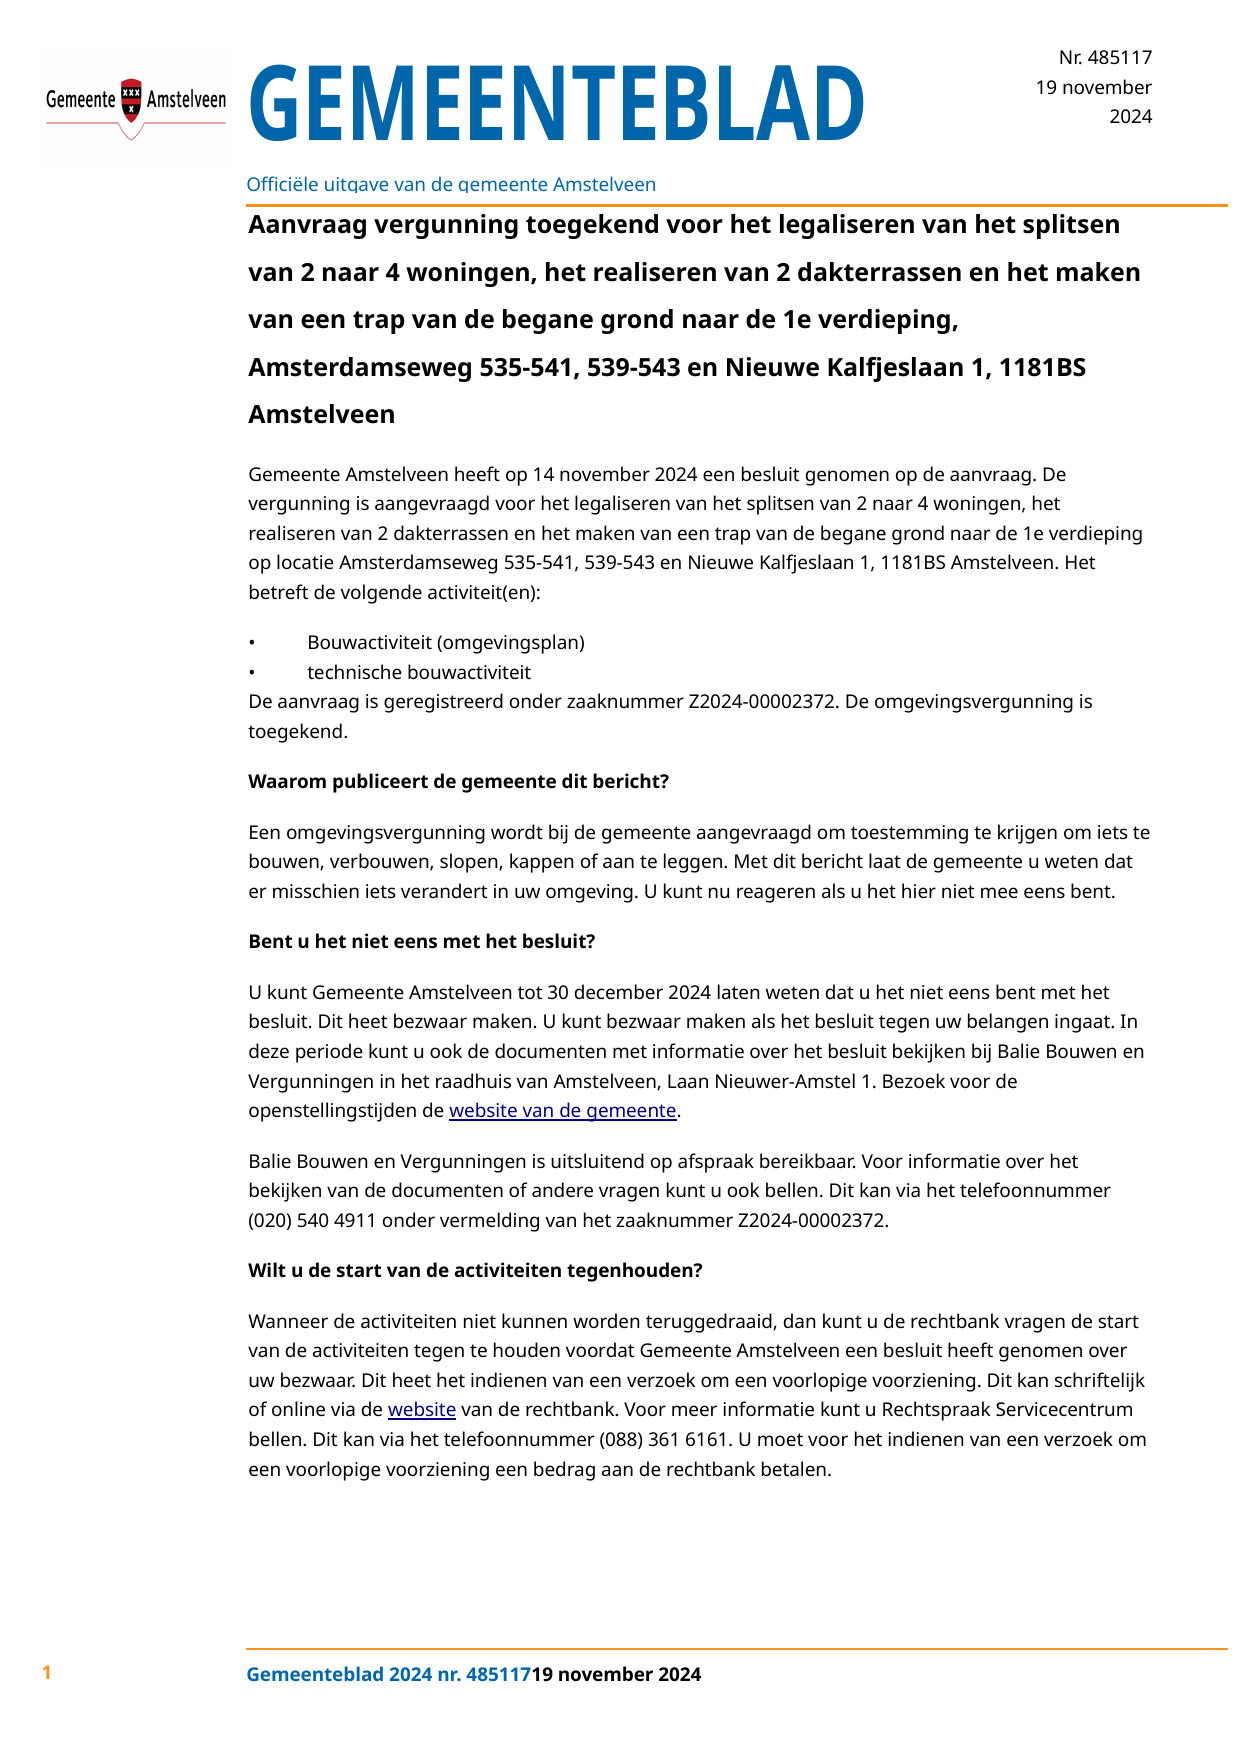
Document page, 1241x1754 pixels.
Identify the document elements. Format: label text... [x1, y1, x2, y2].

list Bouwactiviteit (omgevingsplan) [248, 629, 1152, 655]
list technische bouwactiviteit [248, 659, 1152, 685]
text Waarom publiceert de gemeente dit bericht? [248, 769, 1152, 794]
text Bent u het niet eens met het besluit? [248, 929, 1152, 954]
text De aanvraag is geregistreerd onder zaaknummer Z2024-00002372. De omgevingsvergunning is toegekend. [248, 689, 1152, 744]
text Wilt u de start van de activiteiten tegenhouden? [248, 1257, 1152, 1283]
text Een omgevingsvergunning wordt bij de gemeente aangevraagd om toestemming te krijgen om iets te bouwen, verbouwen, slopen, kappen of aan te leggen. Met dit bericht laat de gemeente u weten dat er misschien iets verandert in uw omgeving. U kunt nu reageren als u het hier niet mee eens bent. [248, 819, 1152, 904]
text U kunt Gemeente Amstelveen tot 30 december 2024 laten weten dat u het niet eens bent met het besluit. Dit heet bezwaar maken. U kunt bezwaar maken als het besluit tegen uw belangen ingaat. In deze periode kunt u ook de documenten met informatie over het besluit bekijken bij Balie Bouwen en Vergunningen in het raadhuis van Amstelveen, Laan Nieuwer-Amstel 1. Bezoek voor de openstellingstijden de website van de gemeente. [248, 979, 1152, 1123]
text Balie Bouwen en Vergunningen is uitsluitend op afspraak bereikbaar. Voor informatie over het bekijken van de documenten of andere vragen kunt u ook bellen. Dit kan via het telefoonnummer (020) 540 4911 onder vermelding van het zaaknummer Z2024-00002372. [248, 1148, 1152, 1233]
text Wanneer de activiteiten niet kunnen worden teruggedraaid, dan kunt u de rechtbank vragen de start van de activiteiten tegen te houden voordat Gemeente Amstelveen een besluit heeft genomen over uw bezwaar. Dit heet het indienen van een verzoek om een voorlopige voorziening. Dit kan schriftelijk of online via de website van de rechtbank. Voor meer informatie kunt u Rechtspraak Servicecentrum bellen. Dit kan via het telefoonnummer (088) 361 6161. U moet voor het indienen van een verzoek om een voorlopige voorziening een bedrag aan de rechtbank betalen. [248, 1308, 1152, 1481]
text Aanvraag vergunning toegekend voor het legaliseren van het splitsen van 2 naar 4 woningen, het realiseren van 2 dakterrassen en het maken van een trap van de begane grond naar de 1e verdieping, Amsterdamseweg 535-541, 539-543 en Nieuwe Kalfjeslaan 1, 1181BS Amstelveen [248, 207, 1152, 431]
text Gemeente Amstelveen heeft op 14 november 2024 een besluit genomen op de aanvraag. De vergunning is aangevraagd voor het legaliseren van het splitsen van 2 naar 4 woningen, het realiseren van 2 dakterrassen en het maken van een trap van de begane grond naar de 1e verdieping op locatie Amsterdamseweg 535-541, 539-543 en Nieuwe Kalfjeslaan 1, 1181BS Amstelveen. Het betreft de volgende activiteit(en): [248, 461, 1152, 605]
picture [41, 47, 231, 172]
